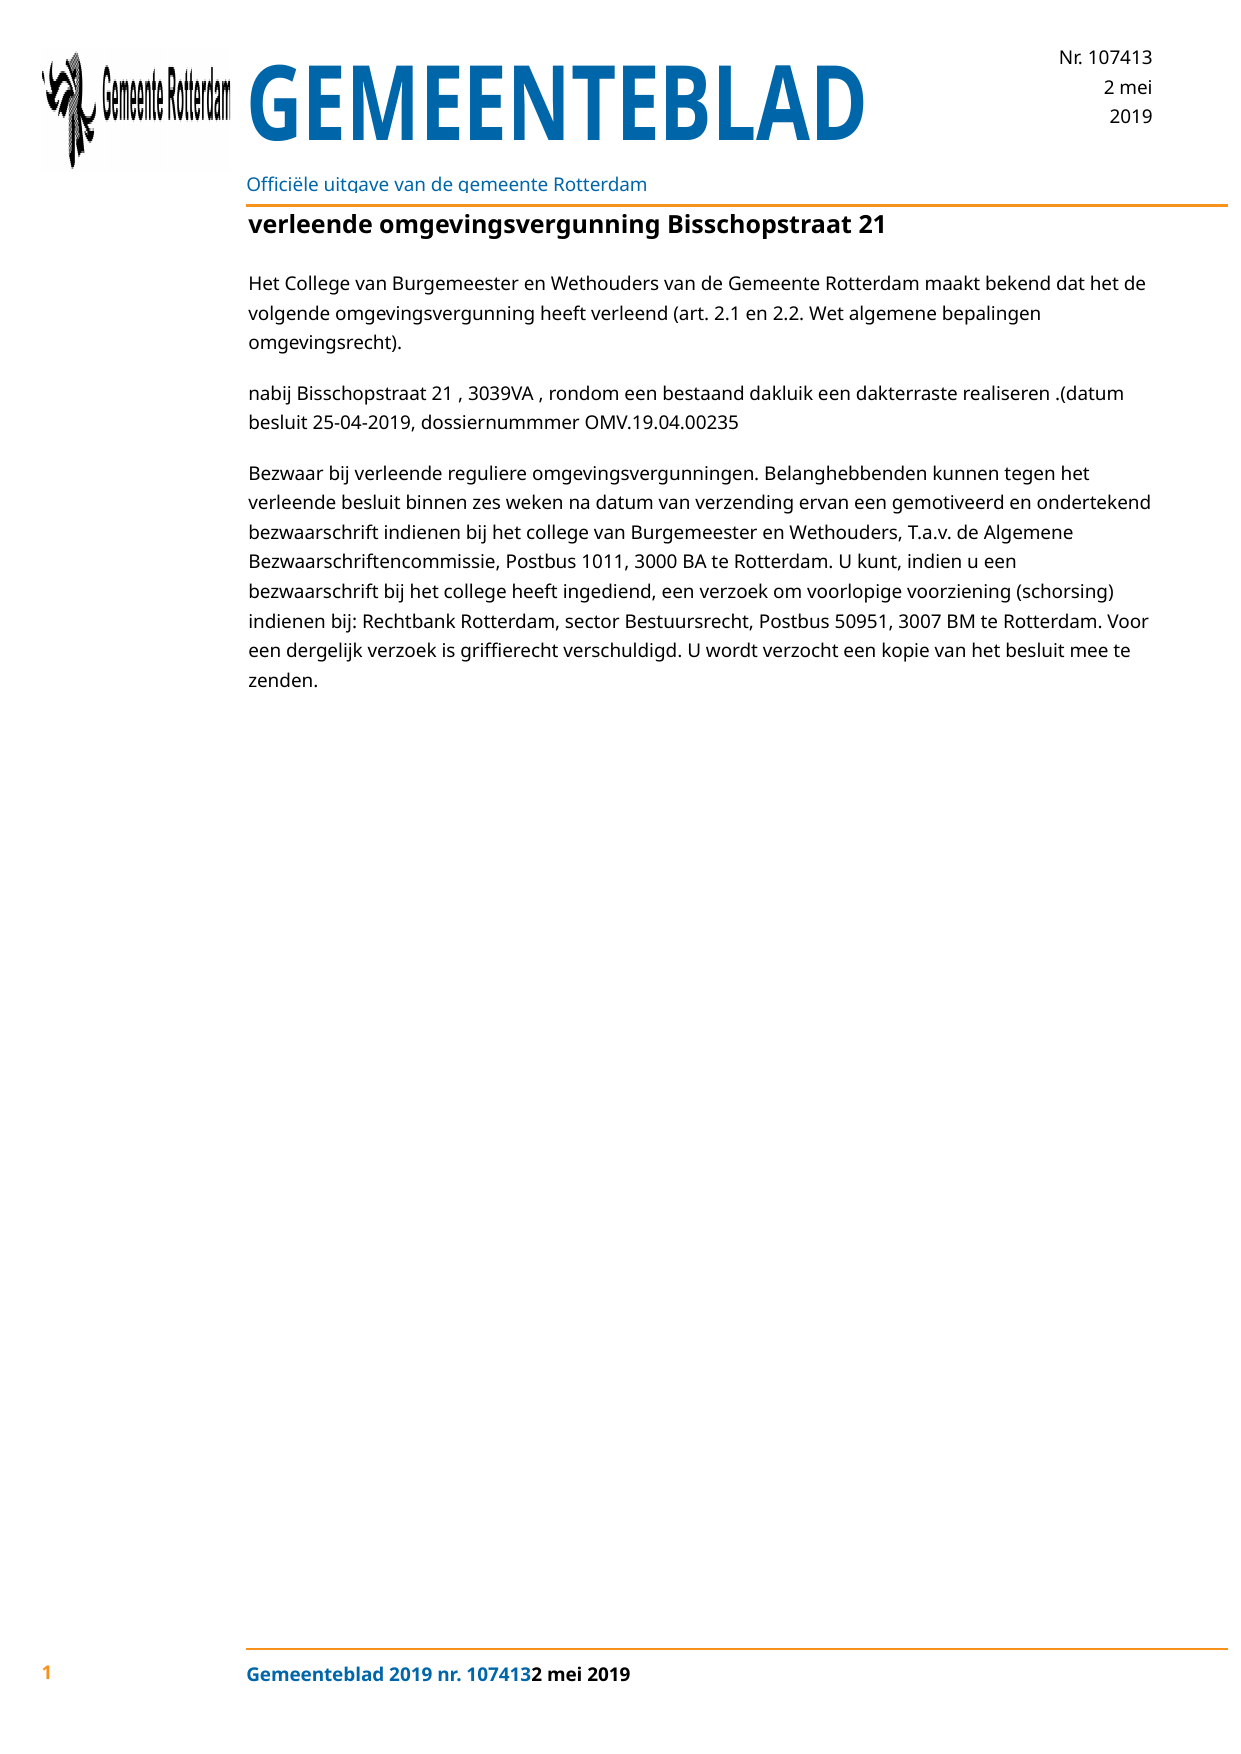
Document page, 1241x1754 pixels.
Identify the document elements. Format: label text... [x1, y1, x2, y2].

text Het College van Burgemeester en Wethouders van de Gemeente Rotterdam maakt bekend dat het de volgende omgevingsvergunning heeft verleend (art. 2.1 en 2.2. Wet algemene bepalingen omgevingsrecht). [248, 270, 1152, 355]
text nabij Bisschopstraat 21 , 3039VA , rondom een bestaand dakluik een dakterraste realiseren .(datum besluit 25-04-2019, dossiernummmer OMV.19.04.00235 [248, 380, 1152, 435]
text verleende omgevingsvergunning Bisschopstraat 21 [248, 207, 1152, 241]
picture [41, 47, 231, 172]
text Bezwaar bij verleende reguliere omgevingsvergunningen. Belanghebbenden kunnen tegen het verleende besluit binnen zes weken na datum van verzending ervan een gemotiveerd en ondertekend bezwaarschrift indienen bij het college van Burgemeester en Wethouders, T.a.v. de Algemene Bezwaarschriftencommissie, Postbus 1011, 3000 BA te Rotterdam. U kunt, indien u een bezwaarschrift bij het college heeft ingediend, een verzoek om voorlopige voorziening (schorsing) indienen bij: Rechtbank Rotterdam, sector Bestuursrecht, Postbus 50951, 3007 BM te Rotterdam. Voor een dergelijk verzoek is griffierecht verschuldigd. U wordt verzocht een kopie van het besluit mee te zenden. [248, 460, 1152, 693]
